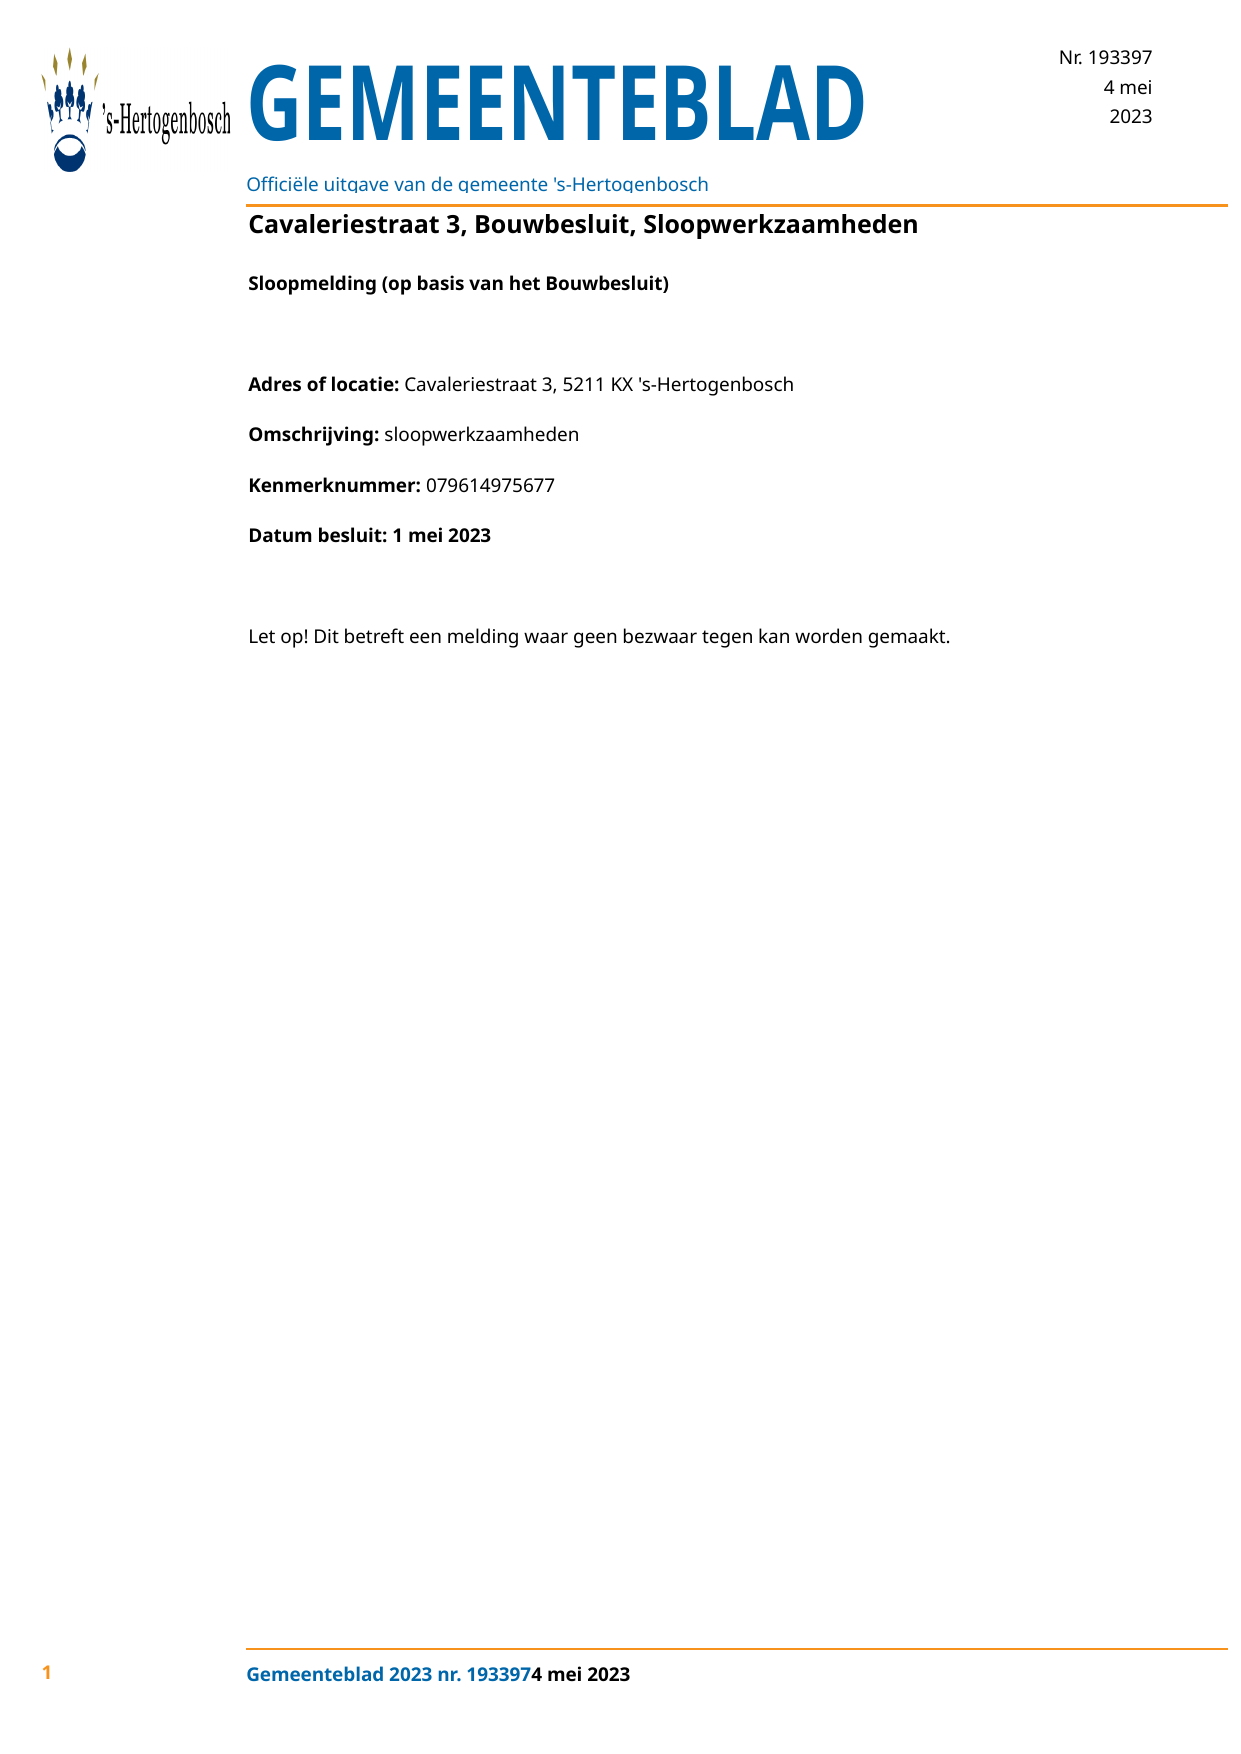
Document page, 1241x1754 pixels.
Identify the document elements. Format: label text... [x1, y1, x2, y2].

text Let op! Dit betreft een melding waar geen bezwaar tegen kan worden gemaakt. [248, 623, 1152, 649]
text Cavaleriestraat 3, Bouwbesluit, Sloopwerkzaamheden [248, 207, 1152, 241]
text Kenmerknummer: 079614975677 [248, 472, 1152, 498]
text Adres of locatie: Cavaleriestraat 3, 5211 KX 's-Hertogenbosch [248, 371, 1152, 397]
text Omschrijving: sloopwerkzaamheden [248, 422, 1152, 447]
text Datum besluit: 1 mei 2023 [248, 522, 1152, 548]
picture [41, 47, 231, 172]
text Sloopmelding (op basis van het Bouwbesluit) [248, 270, 1152, 296]
